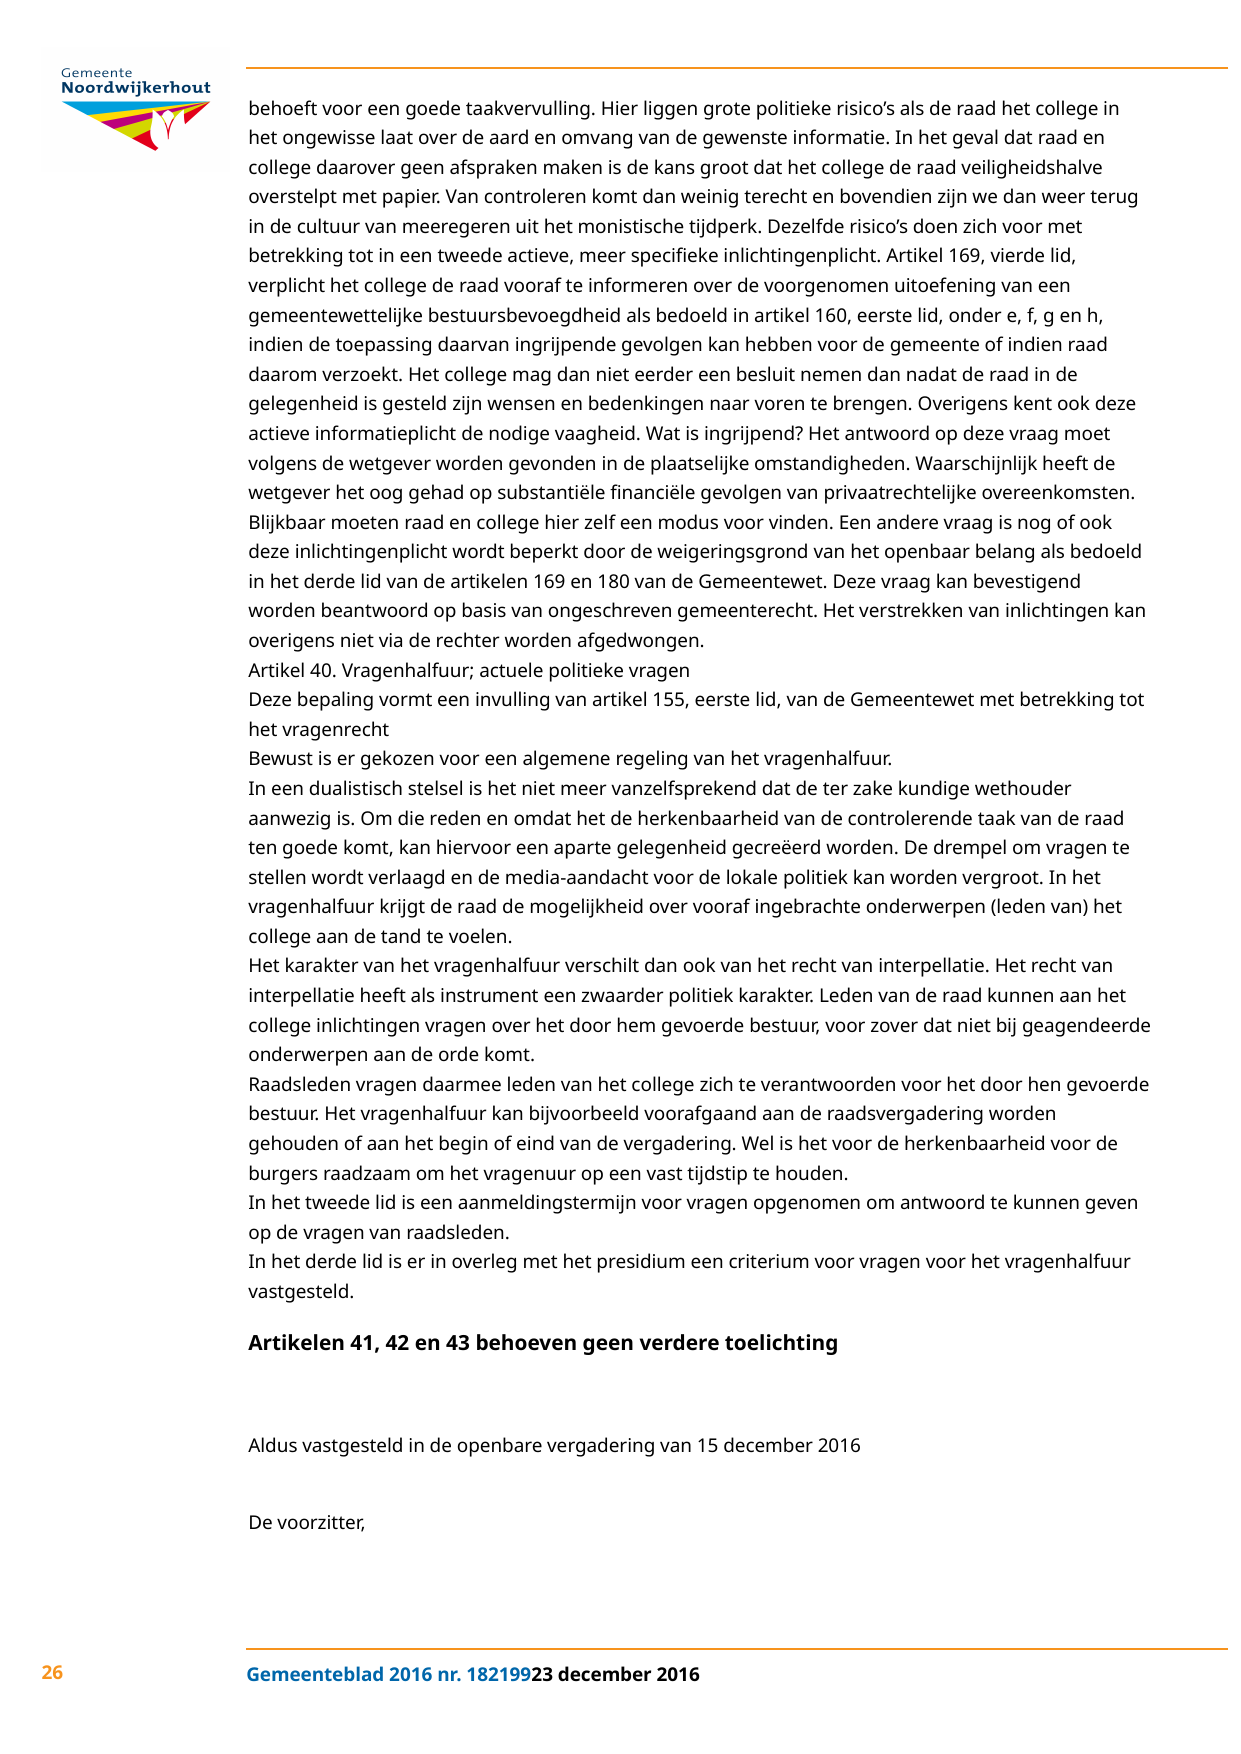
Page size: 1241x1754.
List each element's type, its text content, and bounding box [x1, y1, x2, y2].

text In een dualistisch stelsel is het niet meer vanzelfsprekend dat de ter zake kundige wethouder aanwezig is. Om die reden en omdat het de herkenbaarheid van de controlerende taak van de raad ten goede komt, kan hiervoor een aparte gelegenheid gecreëerd worden. De drempel om vragen te stellen wordt verlaagd en de media-aandacht voor de lokale politiek kan worden vergroot. In het vragenhalfuur krijgt de raad de mogelijkheid over vooraf ingebrachte onderwerpen (leden van) het college aan de tand te voelen. [248, 775, 1152, 949]
picture [41, 47, 231, 172]
text Artikelen 41, 42 en 43 behoeven geen verdere toelichting [248, 1328, 1152, 1357]
text Bewust is er gekozen voor een algemene regeling van het vragenhalfuur. [248, 746, 1152, 771]
text In het derde lid is er in overleg met het presidium een criterium voor vragen voor het vragenhalfuur vastgesteld. [248, 1248, 1152, 1304]
text De voorzitter, [248, 1509, 1152, 1535]
text Raadsleden vragen daarmee leden van het college zich te verantwoorden voor het door hen gevoerde bestuur. Het vragenhalfuur kan bijvoorbeeld voorafgaand aan de raadsvergadering worden gehouden of aan het begin of eind van de vergadering. Wel is het voor de herkenbaarheid voor de burgers raadzaam om het vragenuur op een vast tijdstip te houden. [248, 1071, 1152, 1186]
text behoeft voor een goede taakvervulling. Hier liggen grote politieke risico’s als de raad het college in het ongewisse laat over de aard en omvang van de gewenste informatie. In het geval dat raad en college daarover geen afspraken maken is de kans groot dat het college de raad veiligheidshalve overstelpt met papier. Van controleren komt dan weinig terecht en bovendien zijn we dan weer terug in de cultuur van meeregeren uit het monistische tijdperk. Dezelfde risico’s doen zich voor met betrekking tot in een tweede actieve, meer specifieke inlichtingenplicht. Artikel 169, vierde lid, verplicht het college de raad vooraf te informeren over de voorgenomen uitoefening van een gemeentewettelijke bestuursbevoegdheid als bedoeld in artikel 160, eerste lid, onder e, f, g en h, indien de toepassing daarvan ingrijpende gevolgen kan hebben voor de gemeente of indien raad daarom verzoekt. Het college mag dan niet eerder een besluit nemen dan nadat de raad in de gelegenheid is gesteld zijn wensen en bedenkingen naar voren te brengen. Overigens kent ook deze actieve informatieplicht de nodige vaagheid. Wat is ingrijpend? Het antwoord op deze vraag moet volgens de wetgever worden gevonden in de plaatselijke omstandigheden. Waarschijnlijk heeft de wetgever het oog gehad op substantiële financiële gevolgen van privaatrechtelijke overeenkomsten. Blijkbaar moeten raad en college hier zelf een modus voor vinden. Een andere vraag is nog of ook deze inlichtingenplicht wordt beperkt door de weigeringsgrond van het openbaar belang als bedoeld in het derde lid van de artikelen 169 en 180 van de Gemeentewet. Deze vraag kan bevestigend worden beantwoord op basis van ongeschreven gemeenterecht. Het verstrekken van inlichtingen kan overigens niet via de rechter worden afgedwongen. [248, 95, 1152, 653]
text Deze bepaling vormt een invulling van artikel 155, eerste lid, van de Gemeentewet met betrekking tot het vragenrecht [248, 686, 1152, 742]
text In het tweede lid is een aanmeldingstermijn voor vragen opgenomen om antwoord te kunnen geven op de vragen van raadsleden. [248, 1189, 1152, 1245]
text Artikel 40. Vragenhalfuur; actuele politieke vragen [248, 657, 1152, 683]
text Aldus vastgesteld in de openbare vergadering van 15 december 2016 [248, 1432, 1152, 1458]
text Het karakter van het vragenhalfuur verschilt dan ook van het recht van interpellatie. Het recht van interpellatie heeft als instrument een zwaarder politiek karakter. Leden van de raad kunnen aan het college inlichtingen vragen over het door hem gevoerde bestuur, voor zover dat niet bij geagendeerde onderwerpen aan de orde komt. [248, 953, 1152, 1067]
